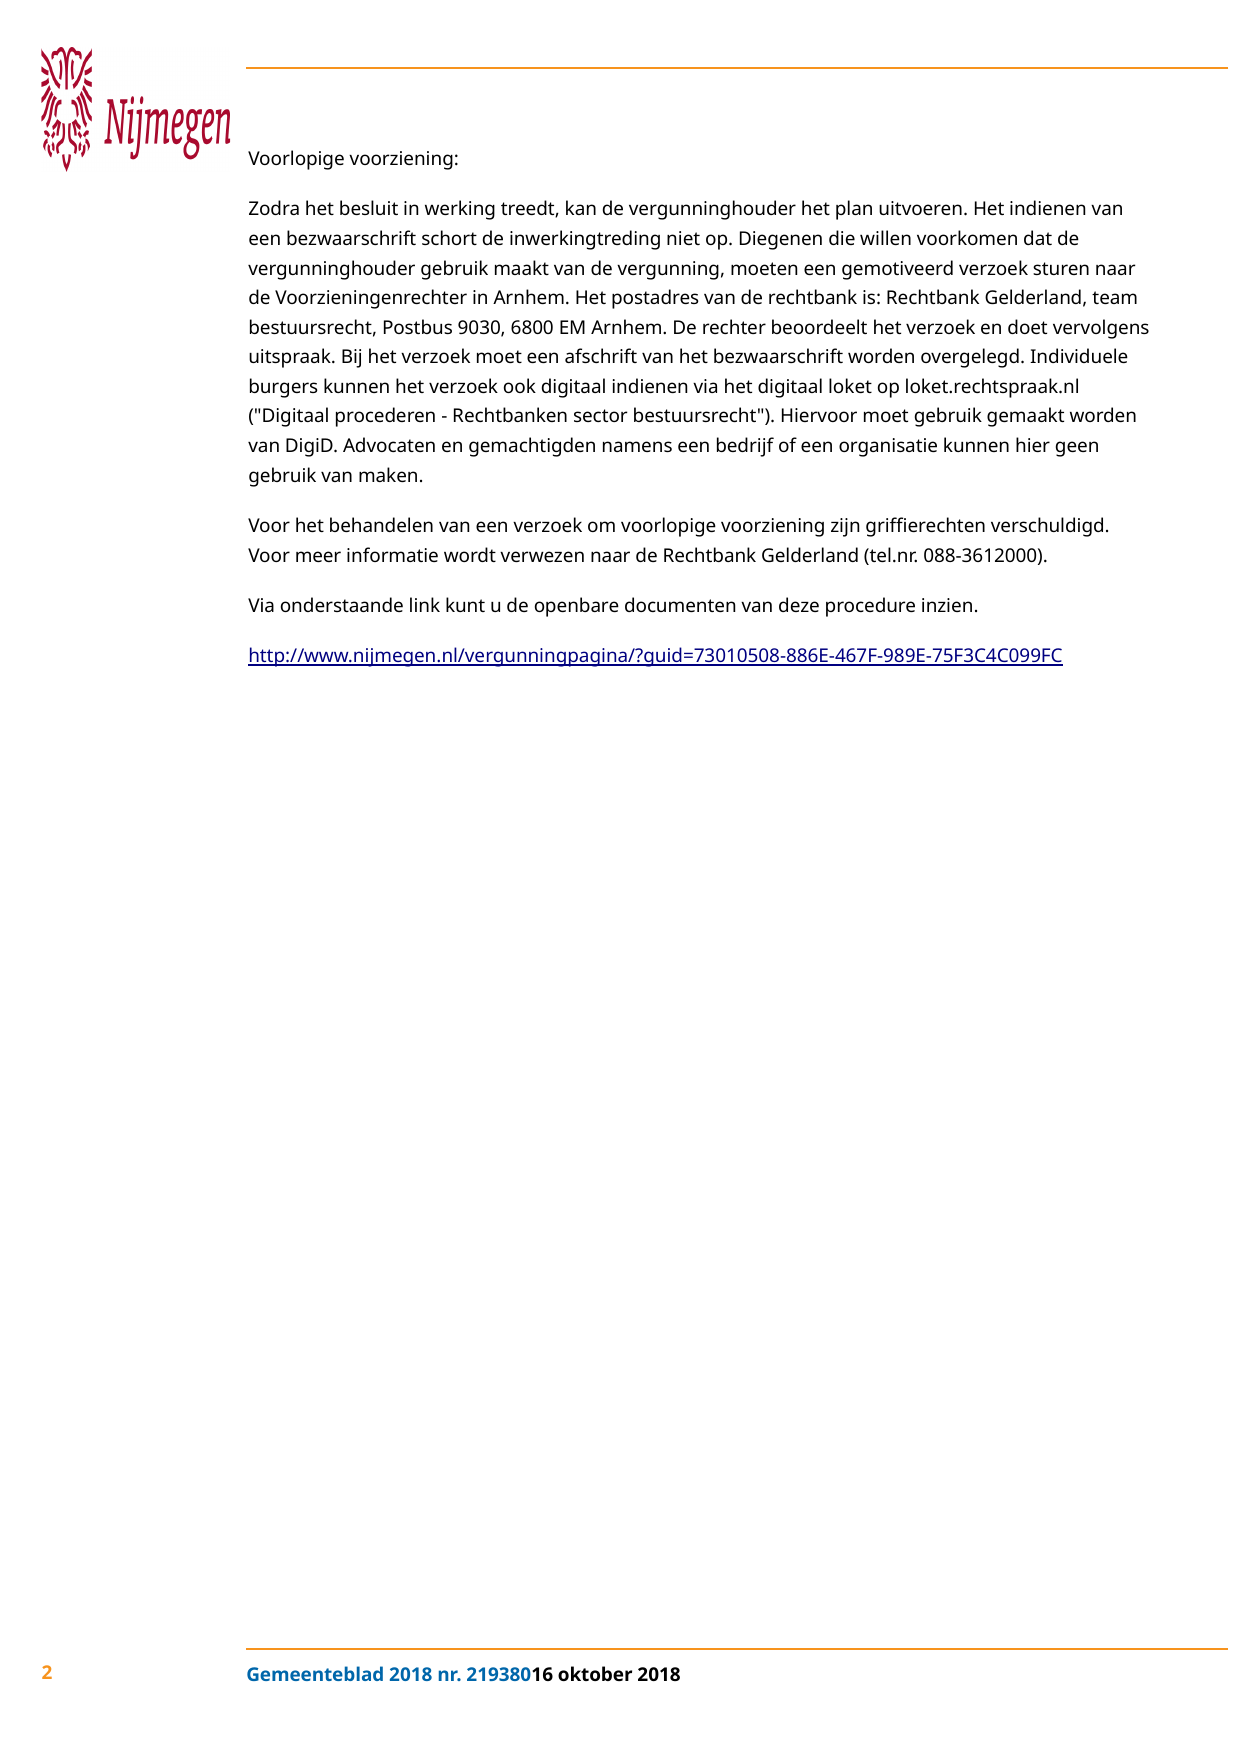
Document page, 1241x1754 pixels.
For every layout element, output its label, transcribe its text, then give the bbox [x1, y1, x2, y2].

text Via onderstaande link kunt u de openbare documenten van deze procedure inzien. [248, 592, 1152, 618]
text Voorlopige voorziening: [248, 145, 1152, 171]
text Zodra het besluit in werking treedt, kan de vergunninghouder het plan uitvoeren. Het indienen van een bezwaarschrift schort de inwerkingtreding niet op. Diegenen die willen voorkomen dat de vergunninghouder gebruik maakt van de vergunning, moeten een gemotiveerd verzoek sturen naar de Voorzieningenrechter in Arnhem. Het postadres van de rechtbank is: Rechtbank Gelderland, team bestuursrecht, Postbus 9030, 6800 EM Arnhem. De rechter beoordeelt het verzoek en doet vervolgens uitspraak. Bij het verzoek moet een afschrift van het bezwaarschrift worden overgelegd. Individuele burgers kunnen het verzoek ook digitaal indienen via het digitaal loket op loket.rechtspraak.nl ("Digitaal procederen - Rechtbanken sector bestuursrecht"). Hiervoor moet gebruik gemaakt worden van DigiD. Advocaten en gemachtigden namens een bedrijf of een organisatie kunnen hier geen gebruik van maken. [248, 196, 1152, 488]
text Voor het behandelen van een verzoek om voorlopige voorziening zijn griffierechten verschuldigd. Voor meer informatie wordt verwezen naar de Rechtbank Gelderland (tel.nr. 088-3612000). [248, 512, 1152, 568]
picture [41, 47, 231, 172]
text http://www.nijmegen.nl/vergunningpagina/?guid=73010508-886E-467F-989E-75F3C4C099FC [248, 643, 1152, 668]
